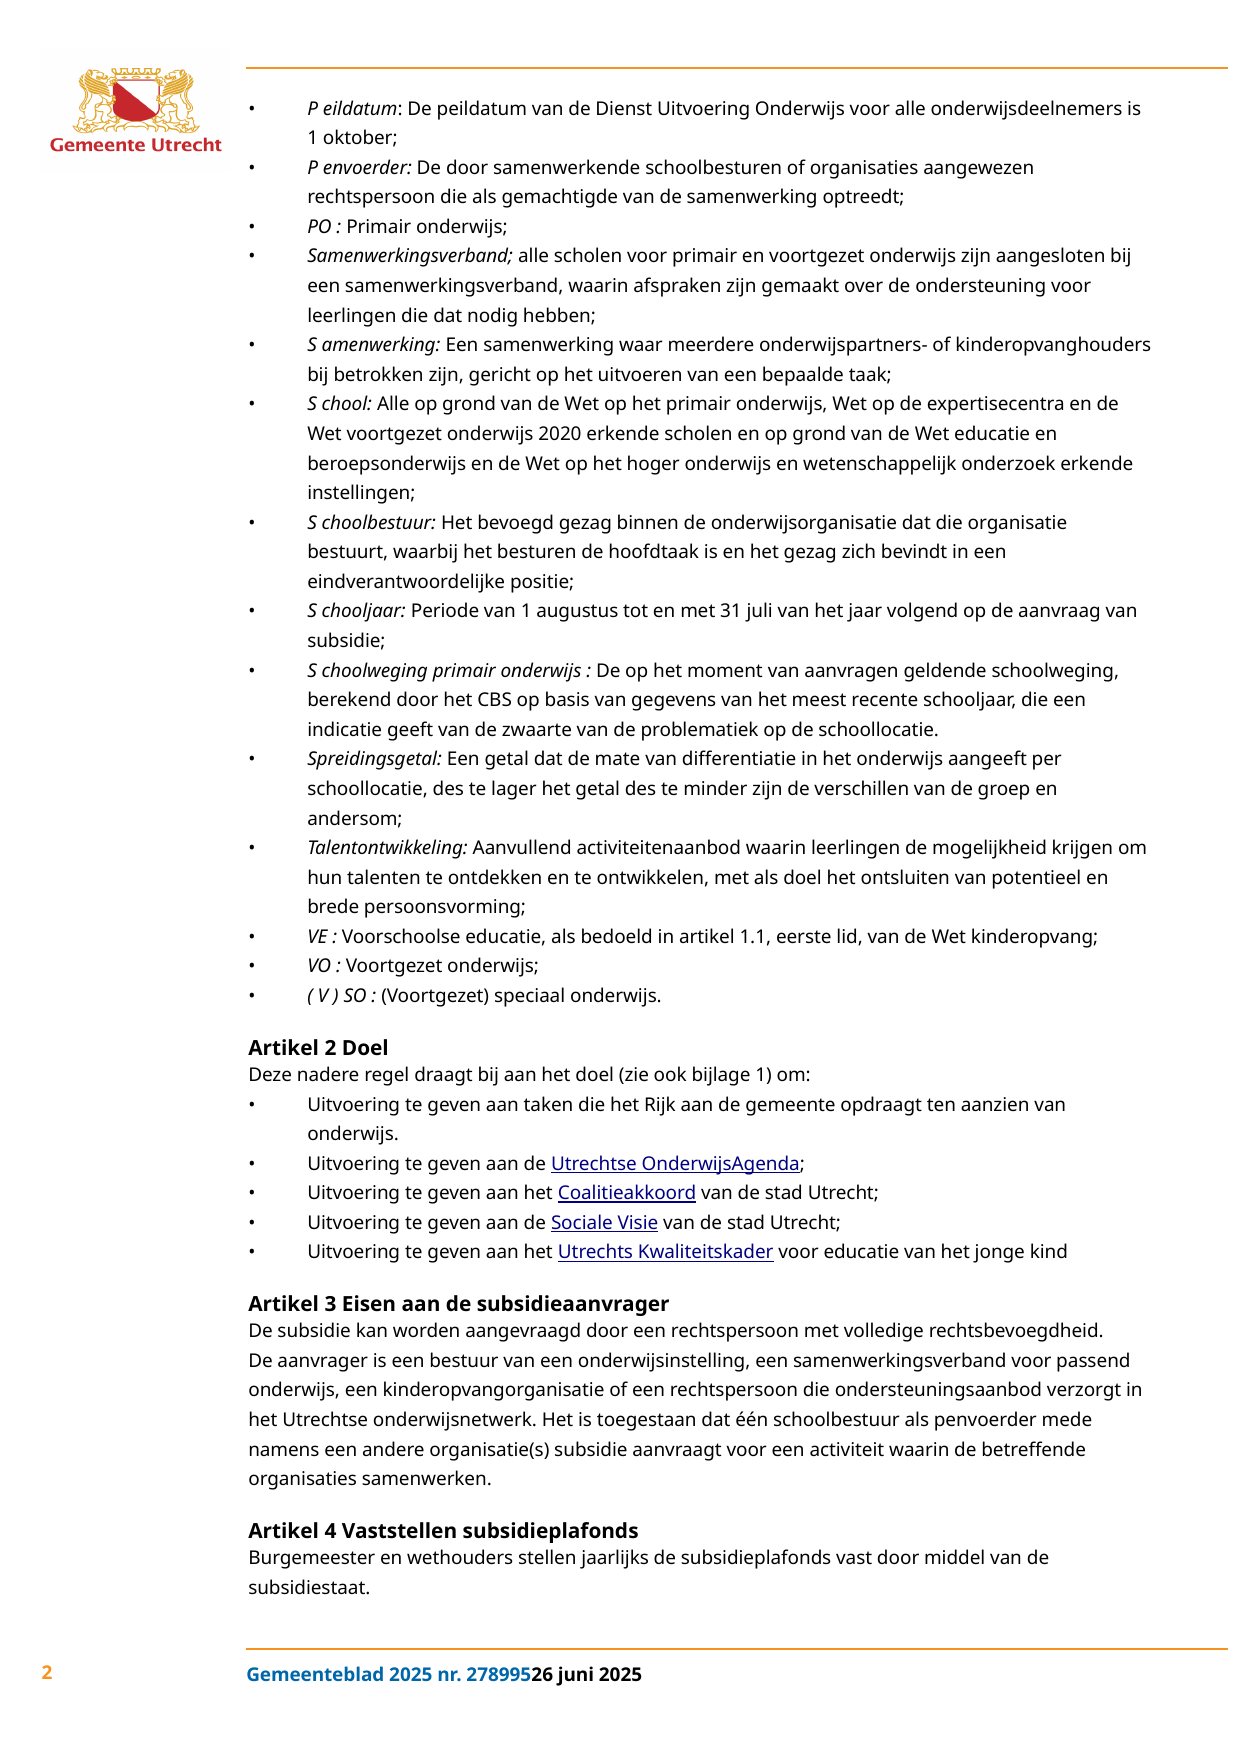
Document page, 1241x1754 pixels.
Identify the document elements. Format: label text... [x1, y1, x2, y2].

list Samenwerkingsverband; alle scholen voor primair en voortgezet onderwijs zijn aangesloten bij een samenwerkingsverband, waarin afspraken zijn gemaakt over de ondersteuning voor leerlingen die dat nodig hebben; [248, 243, 1152, 328]
list Spreidingsgetal: Een getal dat de mate van differentiatie in het onderwijs aangeeft per schoollocatie, des te lager het getal des te minder zijn de verschillen van de groep en andersom; [248, 746, 1152, 831]
list S choolbestuur: Het bevoegd gezag binnen de onderwijsorganisatie dat die organisatie bestuurt, waarbij het besturen de hoofdtaak is en het gezag zich bevindt in een eindverantwoordelijke positie; [248, 509, 1152, 594]
list S chool: Alle op grond van de Wet op het primair onderwijs, Wet op de expertisecentra en de Wet voortgezet onderwijs 2020 erkende scholen en op grond van de Wet educatie en beroepsonderwijs en de Wet op het hoger onderwijs en wetenschappelijk onderzoek erkende instellingen; [248, 391, 1152, 505]
list S chooljaar: Periode van 1 augustus tot en met 31 juli van het jaar volgend op de aanvraag van subsidie; [248, 598, 1152, 653]
list Uitvoering te geven aan de Sociale Visie van de stad Utrecht; [248, 1209, 1152, 1235]
picture [41, 47, 231, 172]
text Artikel 3 Eisen aan de subsidieaanvrager [248, 1289, 1152, 1317]
list ( V ) SO : (Voortgezet) speciaal onderwijs. [248, 982, 1152, 1008]
list Talentontwikkeling: Aanvullend activiteitenaanbod waarin leerlingen de mogelijkheid krijgen om hun talenten te ontdekken en te ontwikkelen, met als doel het ontsluiten van potentieel en brede persoonsvorming; [248, 834, 1152, 919]
text Artikel 2 Doel [248, 1033, 1152, 1061]
text De aanvrager is een bestuur van een onderwijsinstelling, een samenwerkingsverband voor passend onderwijs, een kinderopvangorganisatie of een rechtspersoon die ondersteuningsaanbod verzorgt in het Utrechtse onderwijsnetwerk. Het is toegestaan dat één schoolbestuur als penvoerder mede namens een andere organisatie(s) subsidie aanvraagt voor een activiteit waarin de betreffende organisaties samenwerken. [248, 1347, 1152, 1491]
list PO : Primair onderwijs; [248, 213, 1152, 239]
list Uitvoering te geven aan de Utrechtse OnderwijsAgenda; [248, 1150, 1152, 1176]
list VE : Voorschoolse educatie, als bedoeld in artikel 1.1, eerste lid, van de Wet kinderopvang; [248, 923, 1152, 949]
text Burgemeester en wethouders stellen jaarlijks de subsidieplafonds vast door middel van de subsidiestaat. [248, 1544, 1152, 1599]
list P envoerder: De door samenwerkende schoolbesturen of organisaties aangewezen rechtspersoon die als gemachtigde van de samenwerking optreedt; [248, 154, 1152, 209]
list P eildatum: De peildatum van de Dienst Uitvoering Onderwijs voor alle onderwijsdeelnemers is 1 oktober; [248, 95, 1152, 150]
text Artikel 4 Vaststellen subsidieplafonds [248, 1516, 1152, 1544]
list S choolweging primair onderwijs : De op het moment van aanvragen geldende schoolweging, berekend door het CBS op basis van gegevens van het meest recente schooljaar, die een indicatie geeft van de zwaarte van de problematiek op de schoollocatie. [248, 657, 1152, 742]
list S amenwerking: Een samenwerking waar meerdere onderwijspartners- of kinderopvanghouders bij betrokken zijn, gericht op het uitvoeren van een bepaalde taak; [248, 331, 1152, 387]
text Deze nadere regel draagt bij aan het doel (zie ook bijlage 1) om: [248, 1061, 1152, 1087]
list VO : Voortgezet onderwijs; [248, 953, 1152, 978]
list Uitvoering te geven aan het Coalitieakkoord van de stad Utrecht; [248, 1179, 1152, 1205]
list Uitvoering te geven aan het Utrechts Kwaliteitskader voor educatie van het jonge kind [248, 1239, 1152, 1264]
list Uitvoering te geven aan taken die het Rijk aan de gemeente opdraagt ten aanzien van onderwijs. [248, 1091, 1152, 1146]
text De subsidie kan worden aangevraagd door een rechtspersoon met volledige rechtsbevoegdheid. [248, 1317, 1152, 1343]
